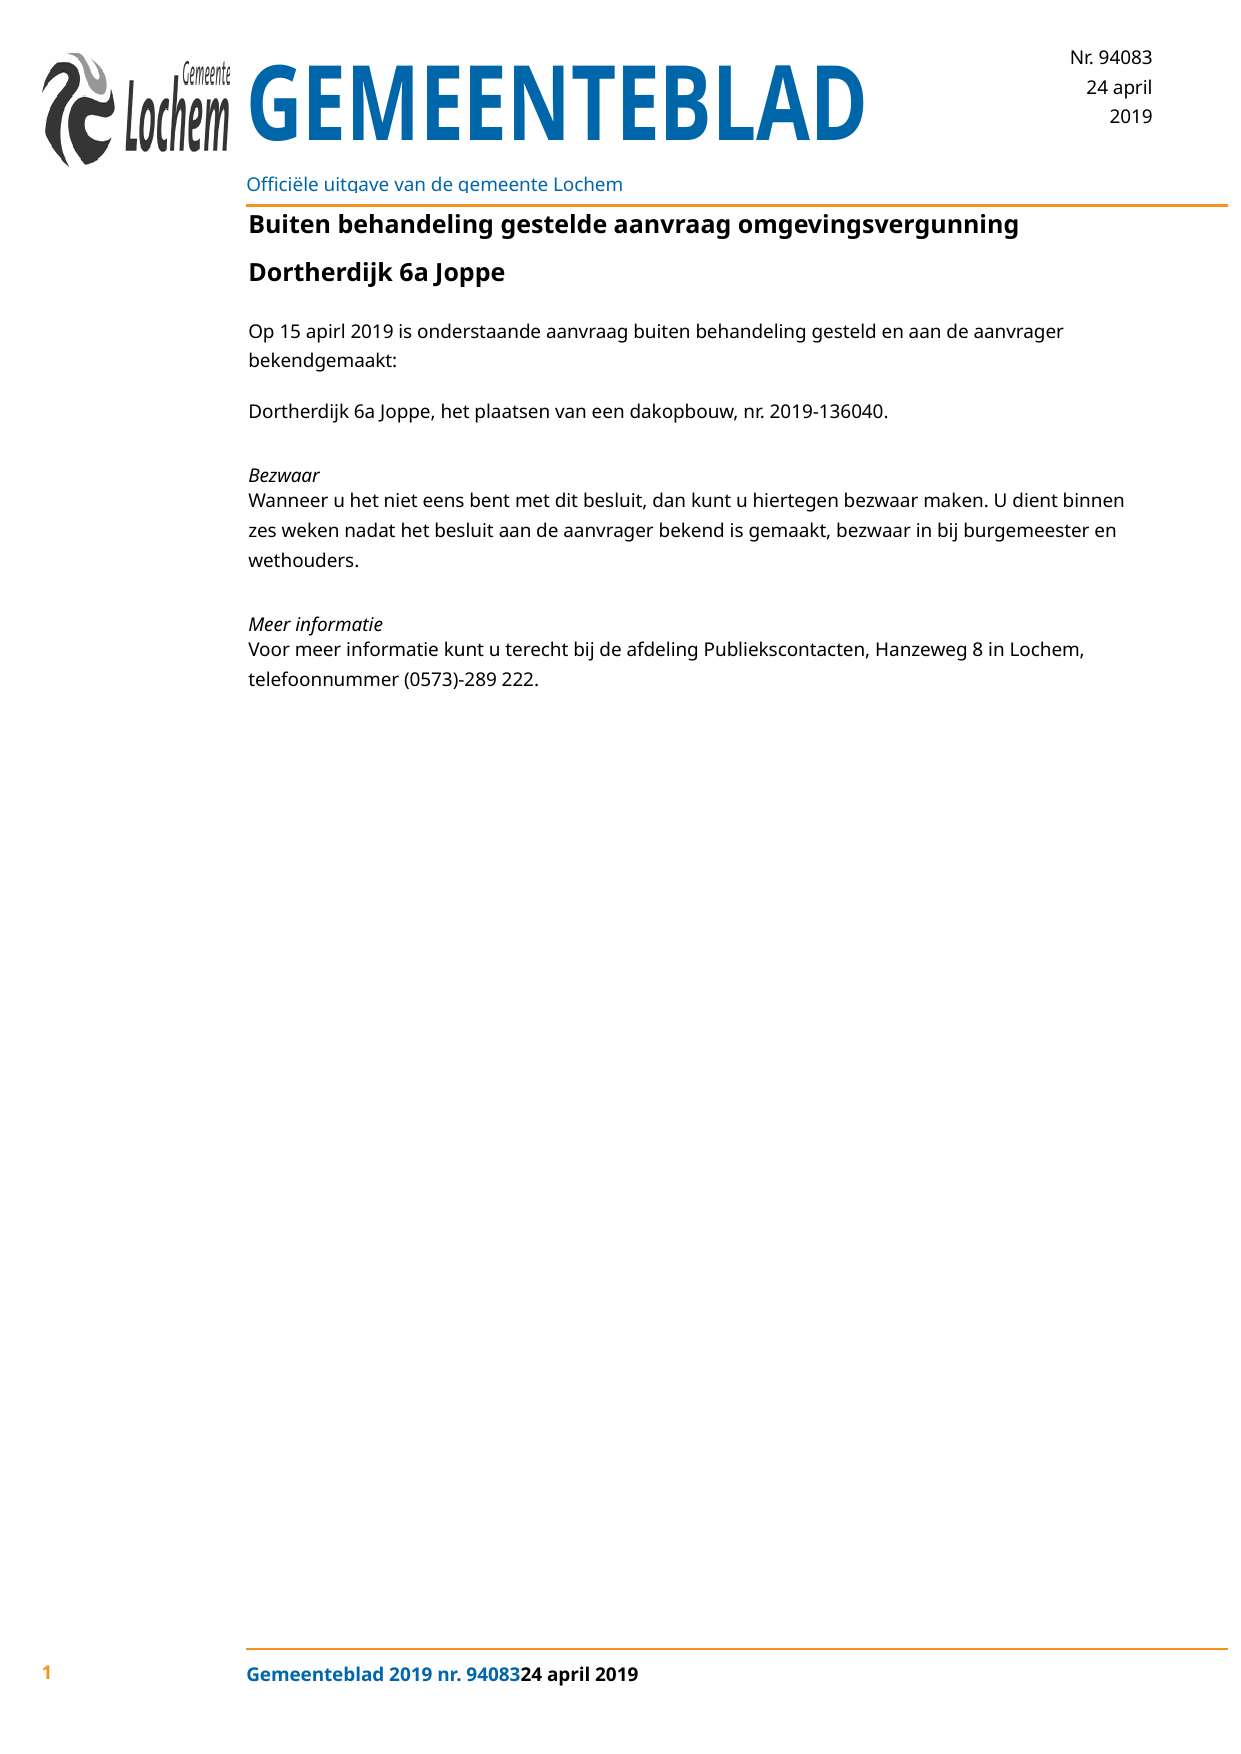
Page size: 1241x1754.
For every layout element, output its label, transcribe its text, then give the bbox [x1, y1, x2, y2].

text Bezwaar [248, 462, 1152, 488]
text Voor meer informatie kunt u terecht bij de afdeling Publiekscontacten, Hanzeweg 8 in Lochem, telefoonnummer (0573)-289 222. [248, 636, 1152, 692]
text Wanneer u het niet eens bent met dit besluit, dan kunt u hiertegen bezwaar maken. U dient binnen zes weken nadat het besluit aan de aanvrager bekend is gemaakt, bezwaar in bij burgemeester en wethouders. [248, 488, 1152, 572]
picture [41, 47, 231, 172]
text Op 15 apirl 2019 is onderstaande aanvraag buiten behandeling gesteld en aan de aanvrager bekendgemaakt: [248, 318, 1152, 373]
text Buiten behandeling gestelde aanvraag omgevingsvergunning Dortherdijk 6a Joppe [248, 207, 1152, 288]
text Meer informatie [248, 611, 1152, 636]
text Dortherdijk 6a Joppe, het plaatsen van een dakopbouw, nr. 2019-136040. [248, 398, 1152, 424]
